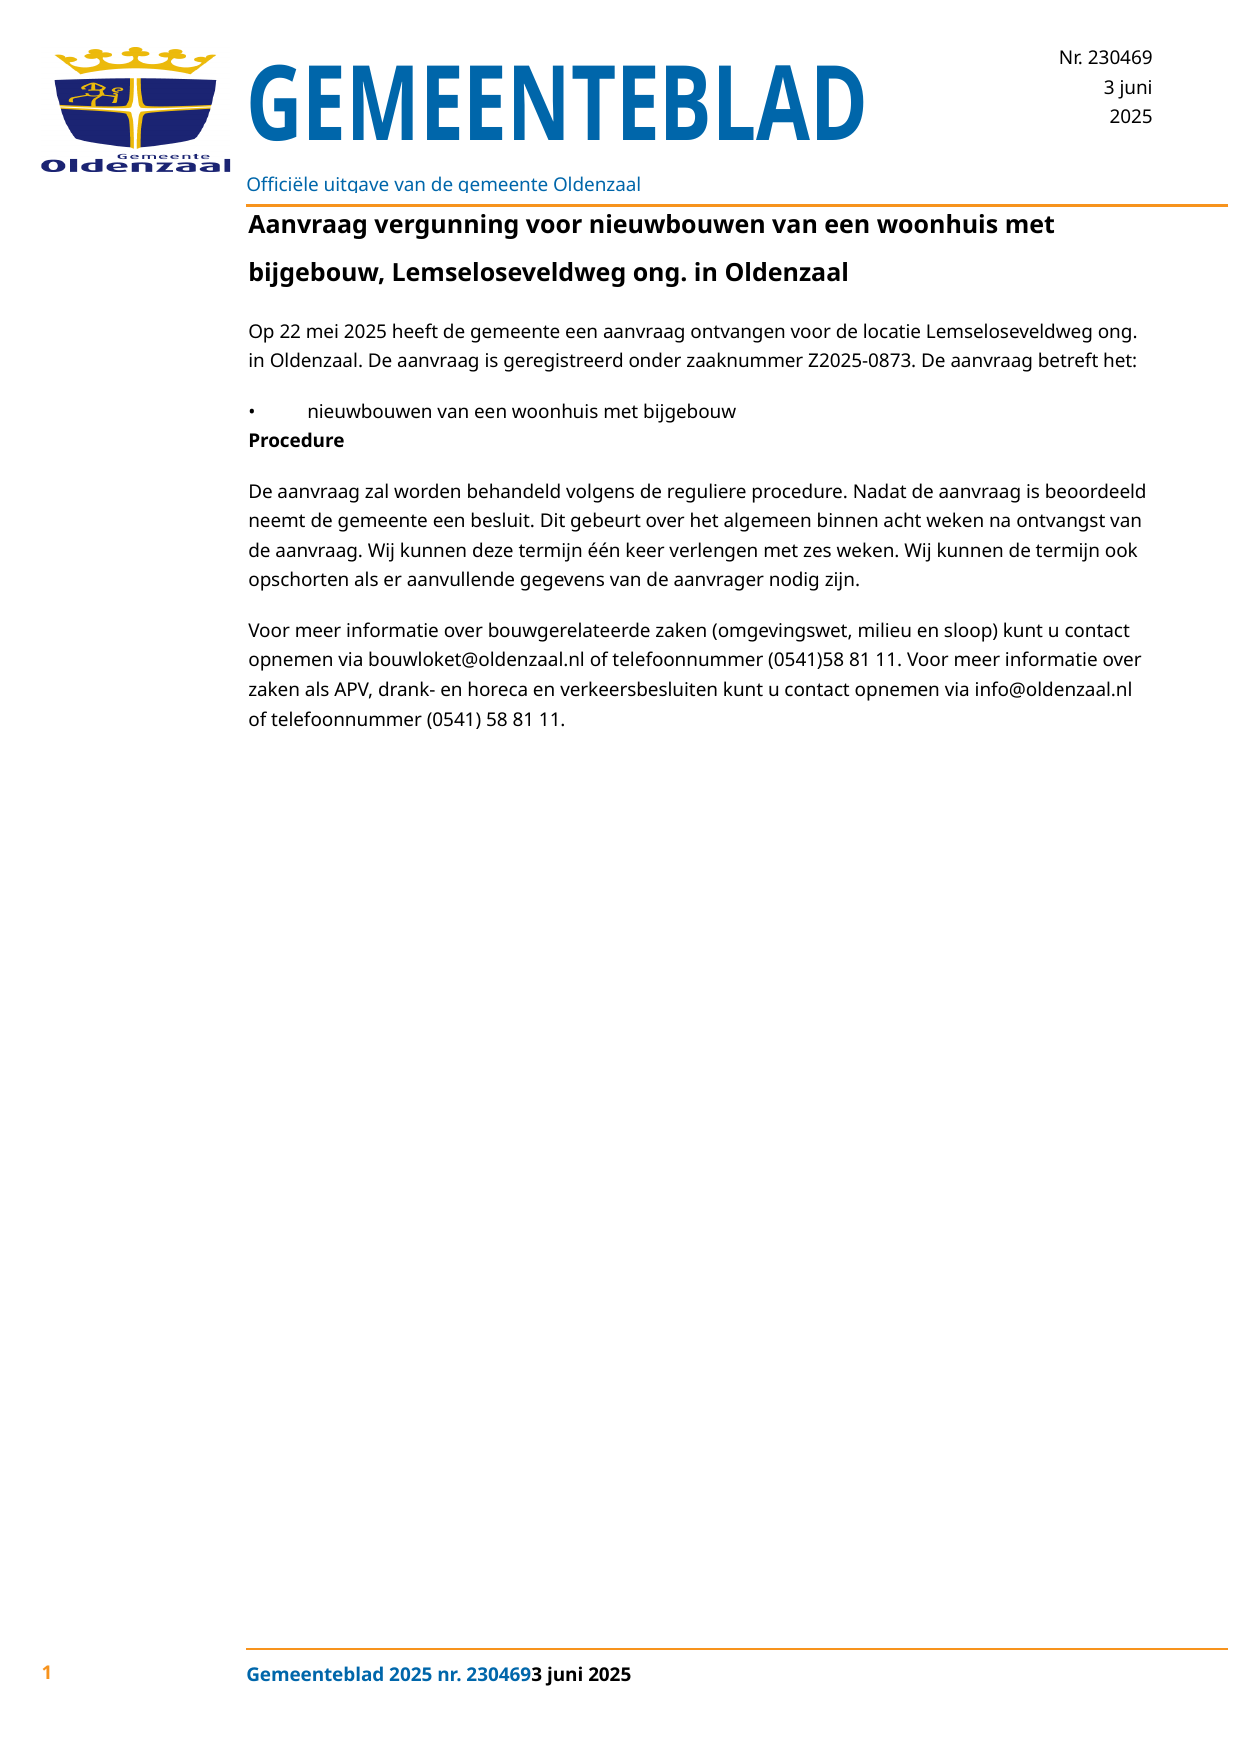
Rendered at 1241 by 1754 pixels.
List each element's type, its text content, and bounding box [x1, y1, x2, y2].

list nieuwbouwen van een woonhuis met bijgebouw [248, 398, 1152, 424]
text Aanvraag vergunning voor nieuwbouwen van een woonhuis met bijgebouw, Lemseloseveldweg ong. in Oldenzaal [248, 207, 1152, 288]
picture [41, 47, 231, 172]
text Procedure [248, 427, 1152, 453]
text Voor meer informatie over bouwgerelateerde zaken (omgevingswet, milieu en sloop) kunt u contact opnemen via bouwloket@oldenzaal.nl of telefoonnummer (0541)58 81 11. Voor meer informatie over zaken als APV, drank- en horeca en verkeersbesluiten kunt u contact opnemen via info@oldenzaal.nl of telefoonnummer (0541) 58 81 11. [248, 617, 1152, 732]
text De aanvraag zal worden behandeld volgens de reguliere procedure. Nadat de aanvraag is beoordeeld neemt de gemeente een besluit. Dit gebeurt over het algemeen binnen acht weken na ontvangst van de aanvraag. Wij kunnen deze termijn één keer verlengen met zes weken. Wij kunnen de termijn ook opschorten als er aanvullende gegevens van de aanvrager nodig zijn. [248, 478, 1152, 592]
text Op 22 mei 2025 heeft de gemeente een aanvraag ontvangen voor de locatie Lemseloseveldweg ong. in Oldenzaal. De aanvraag is geregistreerd onder zaaknummer Z2025-0873. De aanvraag betreft het: [248, 318, 1152, 373]
